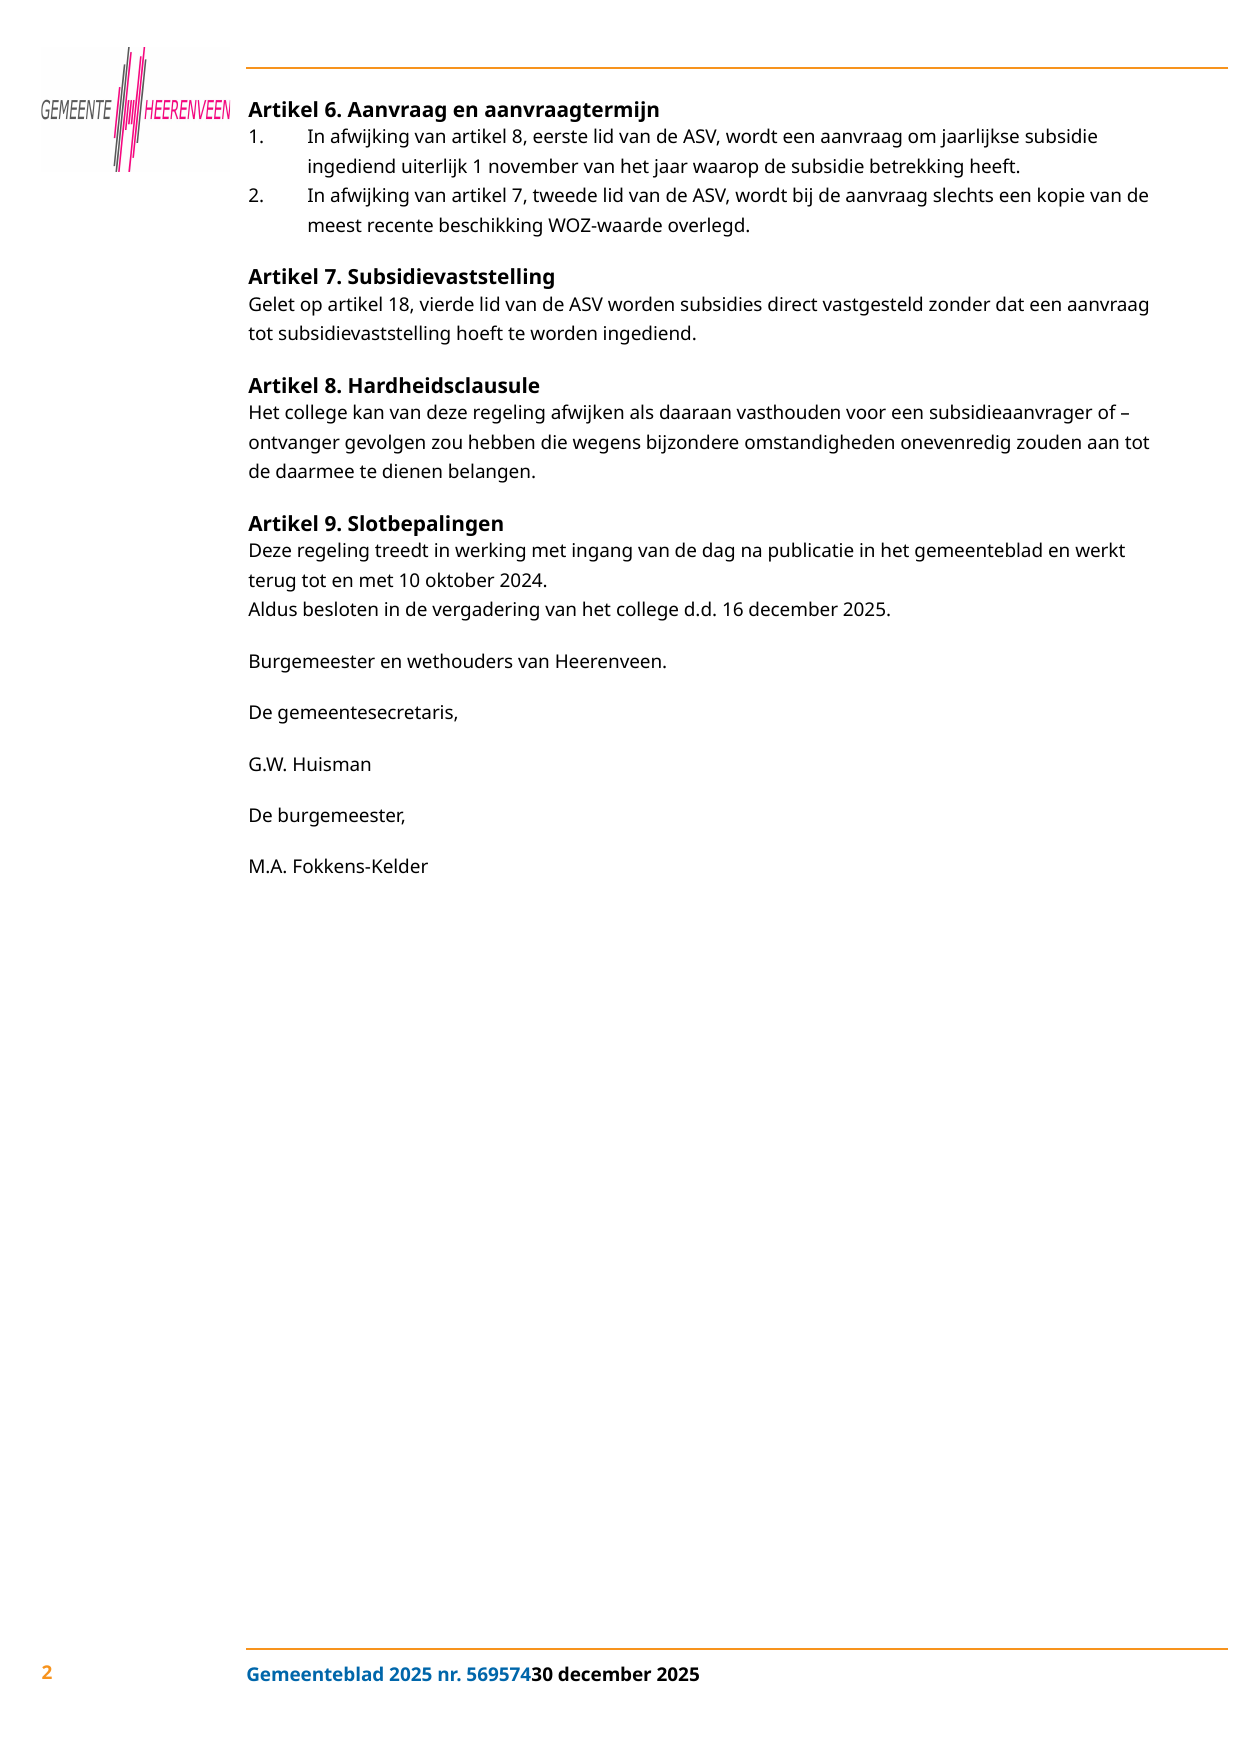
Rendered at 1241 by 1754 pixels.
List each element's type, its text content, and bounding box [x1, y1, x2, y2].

text De burgemeester, [248, 802, 1152, 828]
text Het college kan van deze regeling afwijken als daaraan vasthouden voor een subsidieaanvrager of –ontvanger gevolgen zou hebben die wegens bijzondere omstandigheden onevenredig zouden aan tot de daarmee te dienen belangen. [248, 399, 1152, 484]
text M.A. Fokkens-Kelder [248, 854, 1152, 879]
text Aldus besloten in de vergadering van het college d.d. 16 december 2025. [248, 596, 1152, 622]
list In afwijking van artikel 7, tweede lid van de ASV, wordt bij de aanvraag slechts een kopie van de meest recente beschikking WOZ-waarde overlegd. [248, 182, 1152, 238]
list In afwijking van artikel 8, eerste lid van de ASV, wordt een aanvraag om jaarlijkse subsidie ingediend uiterlijk 1 november van het jaar waarop de subsidie betrekking heeft. [248, 123, 1152, 178]
text De gemeentesecretaris, [248, 699, 1152, 725]
text G.W. Huisman [248, 751, 1152, 777]
picture [41, 47, 231, 172]
text Artikel 6. Aanvraag en aanvraagtermijn [248, 95, 1152, 123]
text Artikel 9. Slotbepalingen [248, 509, 1152, 537]
text Artikel 7. Subsidievaststelling [248, 262, 1152, 291]
text Burgemeester en wethouders van Heerenveen. [248, 648, 1152, 674]
text Gelet op artikel 18, vierde lid van de ASV worden subsidies direct vastgesteld zonder dat een aanvraag tot subsidievaststelling hoeft te worden ingediend. [248, 291, 1152, 346]
text Artikel 8. Hardheidsclausule [248, 371, 1152, 399]
text Deze regeling treedt in werking met ingang van de dag na publicatie in het gemeenteblad en werkt terug tot en met 10 oktober 2024. [248, 537, 1152, 593]
